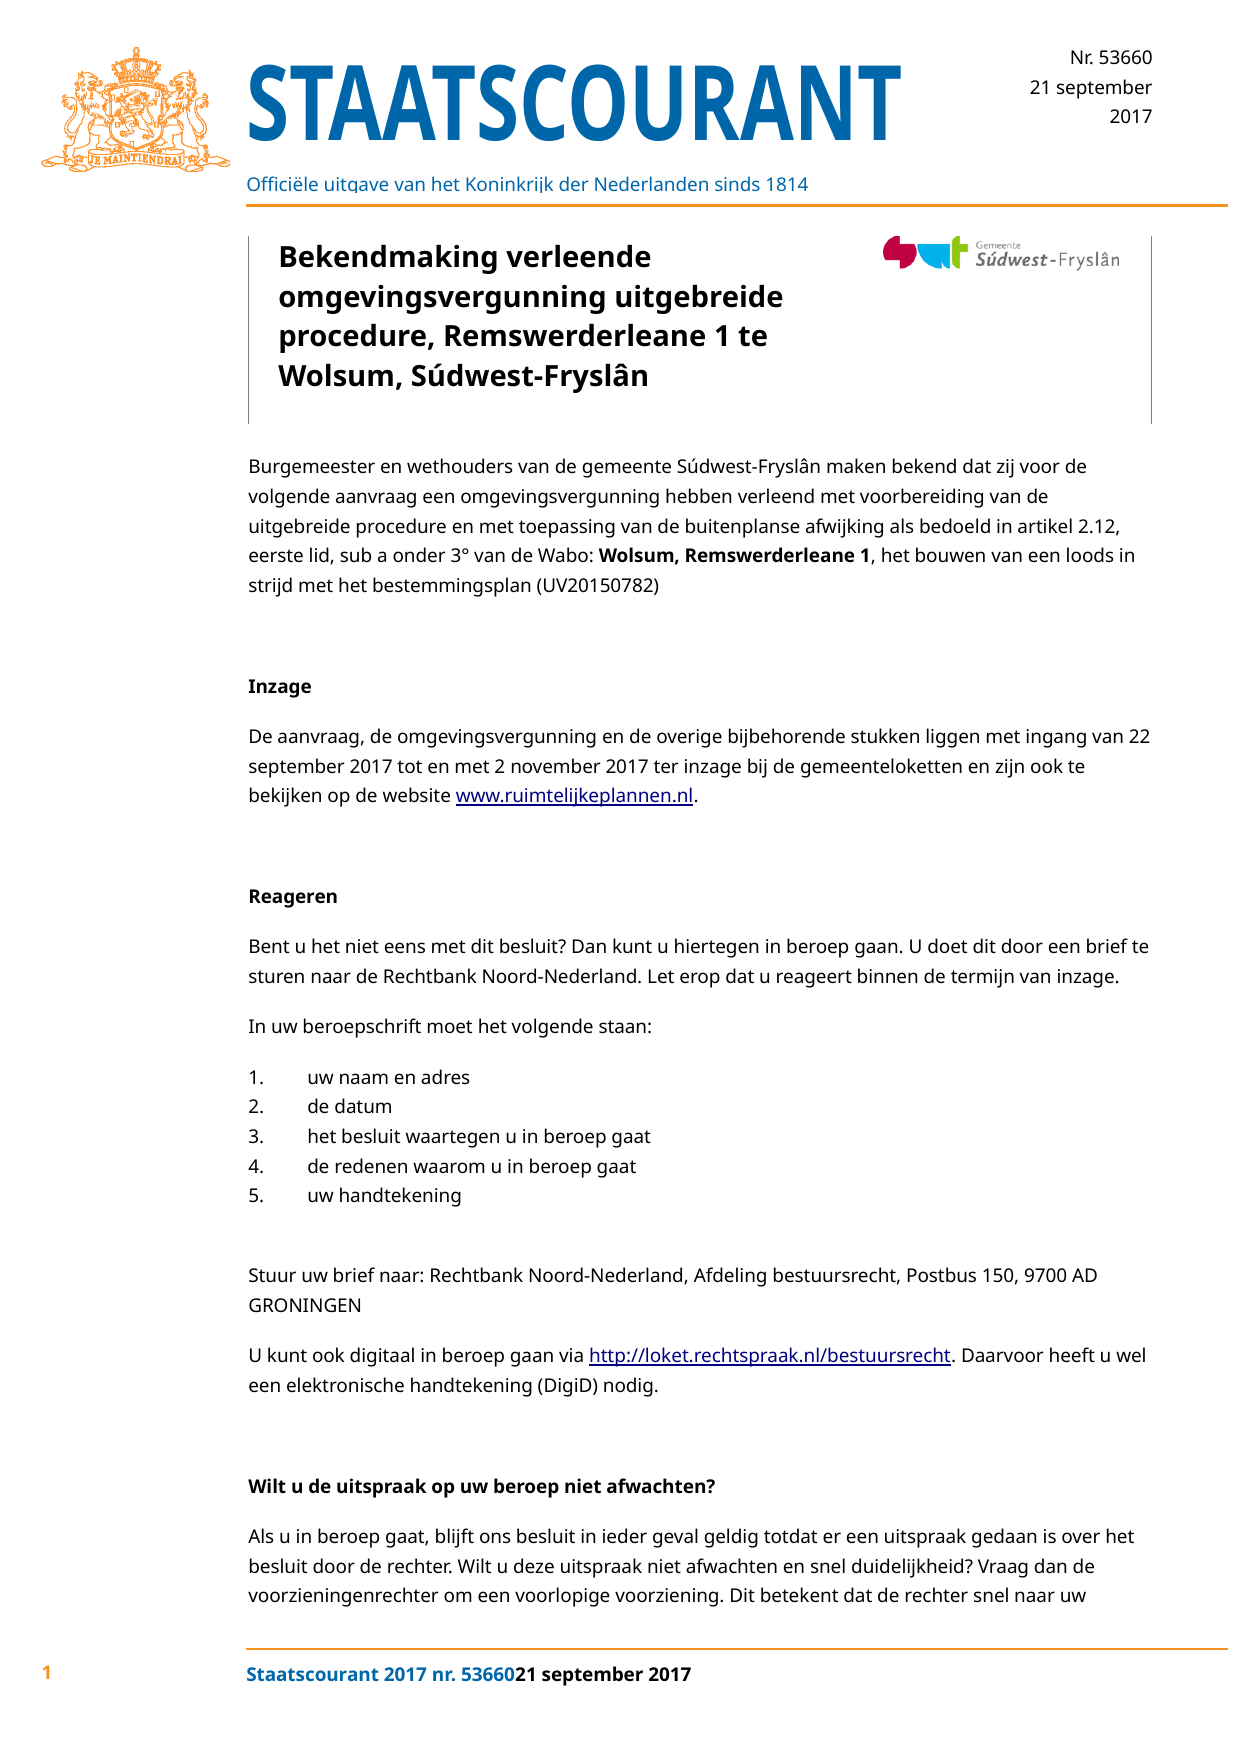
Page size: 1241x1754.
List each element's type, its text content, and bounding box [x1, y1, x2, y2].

text Reageren [248, 883, 1152, 909]
list de datum [248, 1094, 1152, 1119]
text Bent u het niet eens met dit besluit? Dan kunt u hiertegen in beroep gaan. U doet dit door een brief te sturen naar de Rechtbank Noord-Nederland. Let erop dat u reageert binnen de termijn van inzage. [248, 934, 1152, 989]
table_header Bekendmaking verleende omgevingsvergunning uitgebreide procedure, Remswerderleane 1 te Wolsum, Súdwest-Fryslân [249, 236, 850, 424]
text Stuur uw brief naar: Rechtbank Noord-Nederland, Afdeling bestuursrecht, Postbus 150, 9700 AD GRONINGEN [248, 1262, 1152, 1318]
text Inzage [248, 673, 1152, 698]
text Als u in beroep gaat, blijft ons besluit in ieder geval geldig totdat er een uitspraak gedaan is over het besluit door de rechter. Wilt u deze uitspraak niet afwachten en snel duidelijkheid? Vraag dan de voorzieningenrechter om een voorlopige voorziening. Dit betekent dat de rechter snel naar uw [248, 1523, 1152, 1608]
table_header [850, 236, 1151, 424]
picture [41, 47, 231, 172]
list de redenen waarom u in beroep gaat [248, 1153, 1152, 1178]
text Burgemeester en wethouders van de gemeente Súdwest-Fryslân maken bekend dat zij voor de volgende aanvraag een omgevingsvergunning hebben verleend met voorbereiding van de uitgebreide procedure en met toepassing van de buitenplanse afwijking als bedoeld in artikel 2.12, eerste lid, sub a onder 3° van de Wabo: Wolsum, Remswerderleane 1, het bouwen van een loods in strijd met het bestemmingsplan (UV20150782) [248, 454, 1152, 598]
text U kunt ook digitaal in beroep gaan via http://loket.rechtspraak.nl/bestuursrecht. Daarvoor heeft u wel een elektronische handtekening (DigiD) nodig. [248, 1342, 1152, 1398]
text De aanvraag, de omgevingsvergunning en de overige bijbehorende stukken liggen met ingang van 22 september 2017 tot en met 2 november 2017 ter inzage bij de gemeenteloketten en zijn ook te bekijken op de website www.ruimtelijkeplannen.nl. [248, 723, 1152, 808]
list uw naam en adres [248, 1064, 1152, 1090]
list uw handtekening [248, 1182, 1152, 1208]
text In uw beroepschrift moet het volgende staan: [248, 1014, 1152, 1039]
picture [882, 236, 1119, 272]
list het besluit waartegen u in beroep gaat [248, 1123, 1152, 1149]
text Wilt u de uitspraak op uw beroep niet afwachten? [248, 1473, 1152, 1498]
